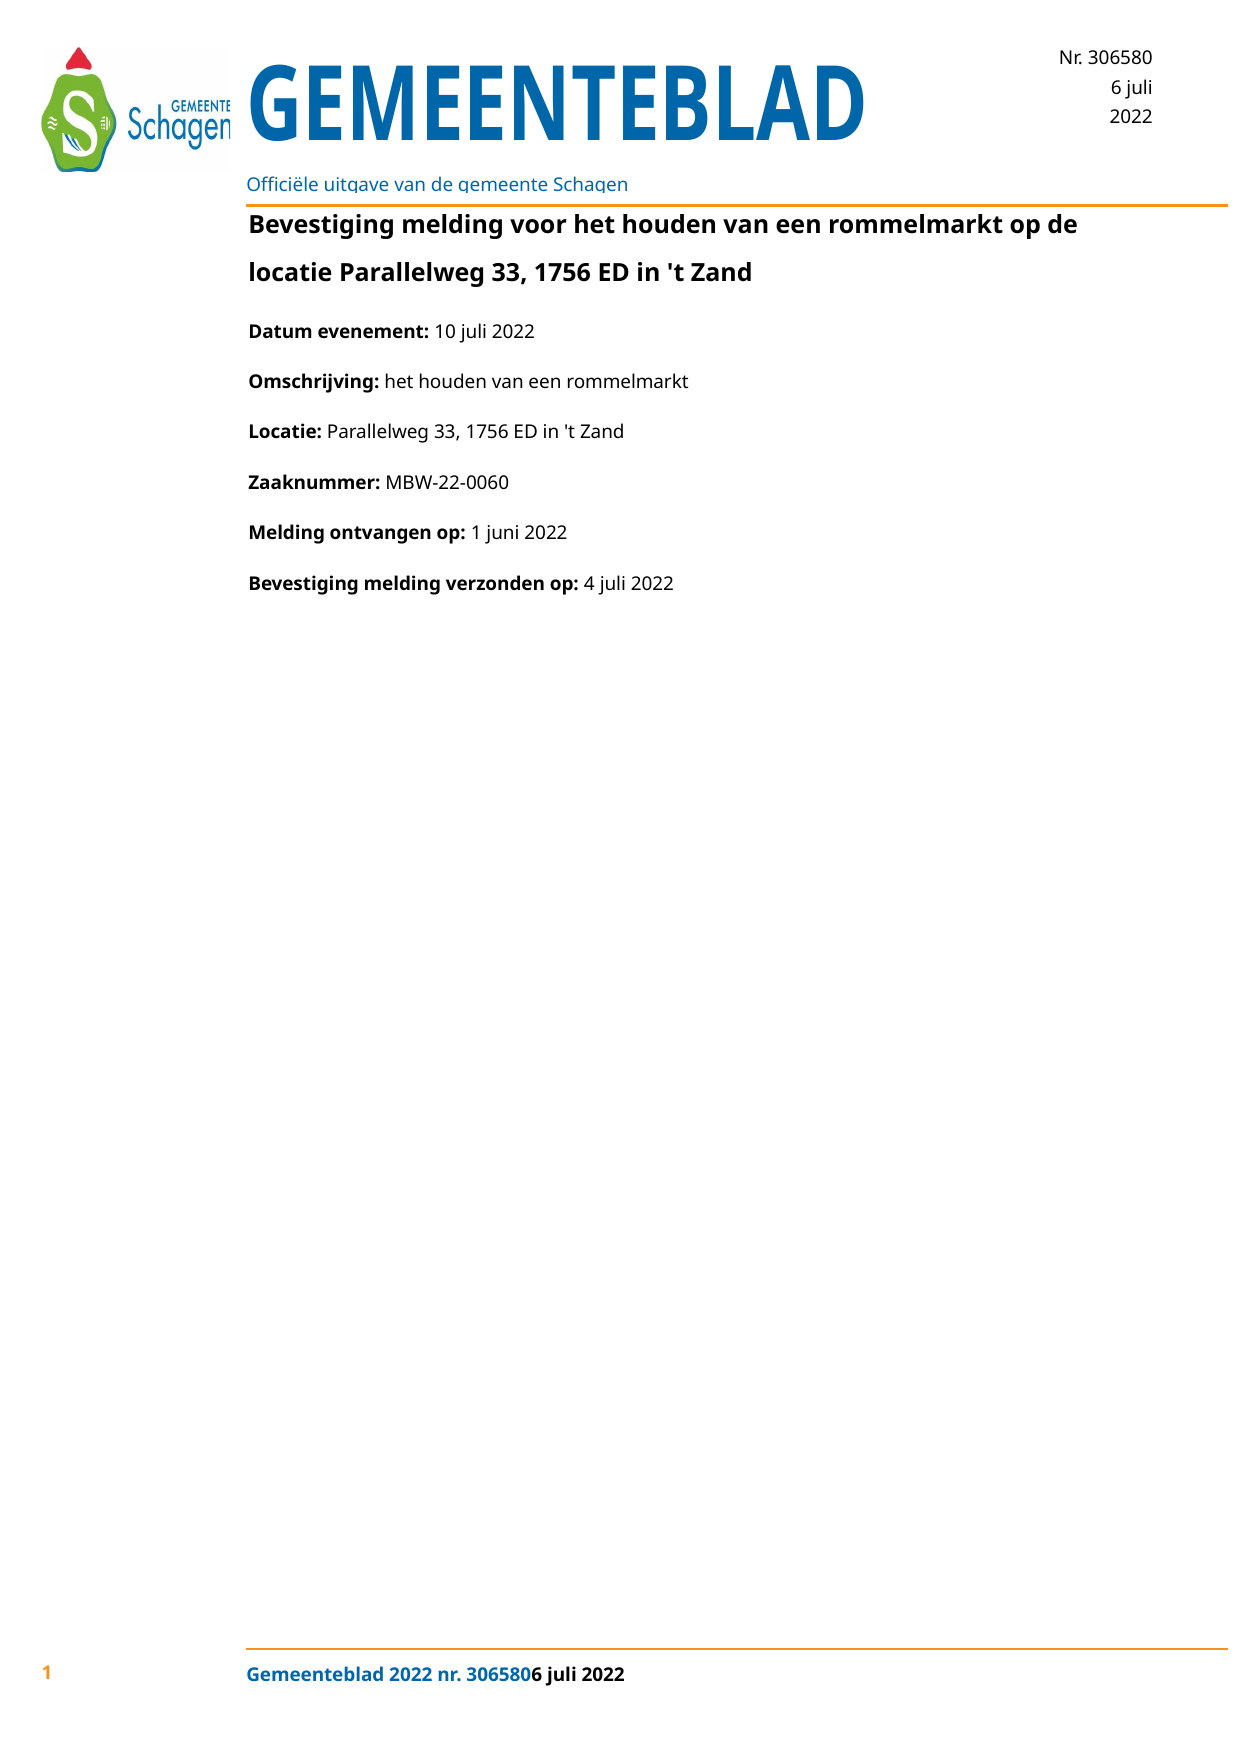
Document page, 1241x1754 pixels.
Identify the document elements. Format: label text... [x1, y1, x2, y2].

text Omschrijving: het houden van een rommelmarkt [248, 368, 1152, 394]
text Locatie: Parallelweg 33, 1756 ED in 't Zand [248, 419, 1152, 444]
text Melding ontvangen op: 1 juni 2022 [248, 519, 1152, 545]
text Bevestiging melding verzonden op: 4 juli 2022 [248, 570, 1152, 596]
text Bevestiging melding voor het houden van een rommelmarkt op de locatie Parallelweg 33, 1756 ED in 't Zand [248, 207, 1152, 288]
text Datum evenement: 10 juli 2022 [248, 318, 1152, 344]
picture [41, 47, 231, 172]
text Zaaknummer: MBW-22-0060 [248, 469, 1152, 495]
